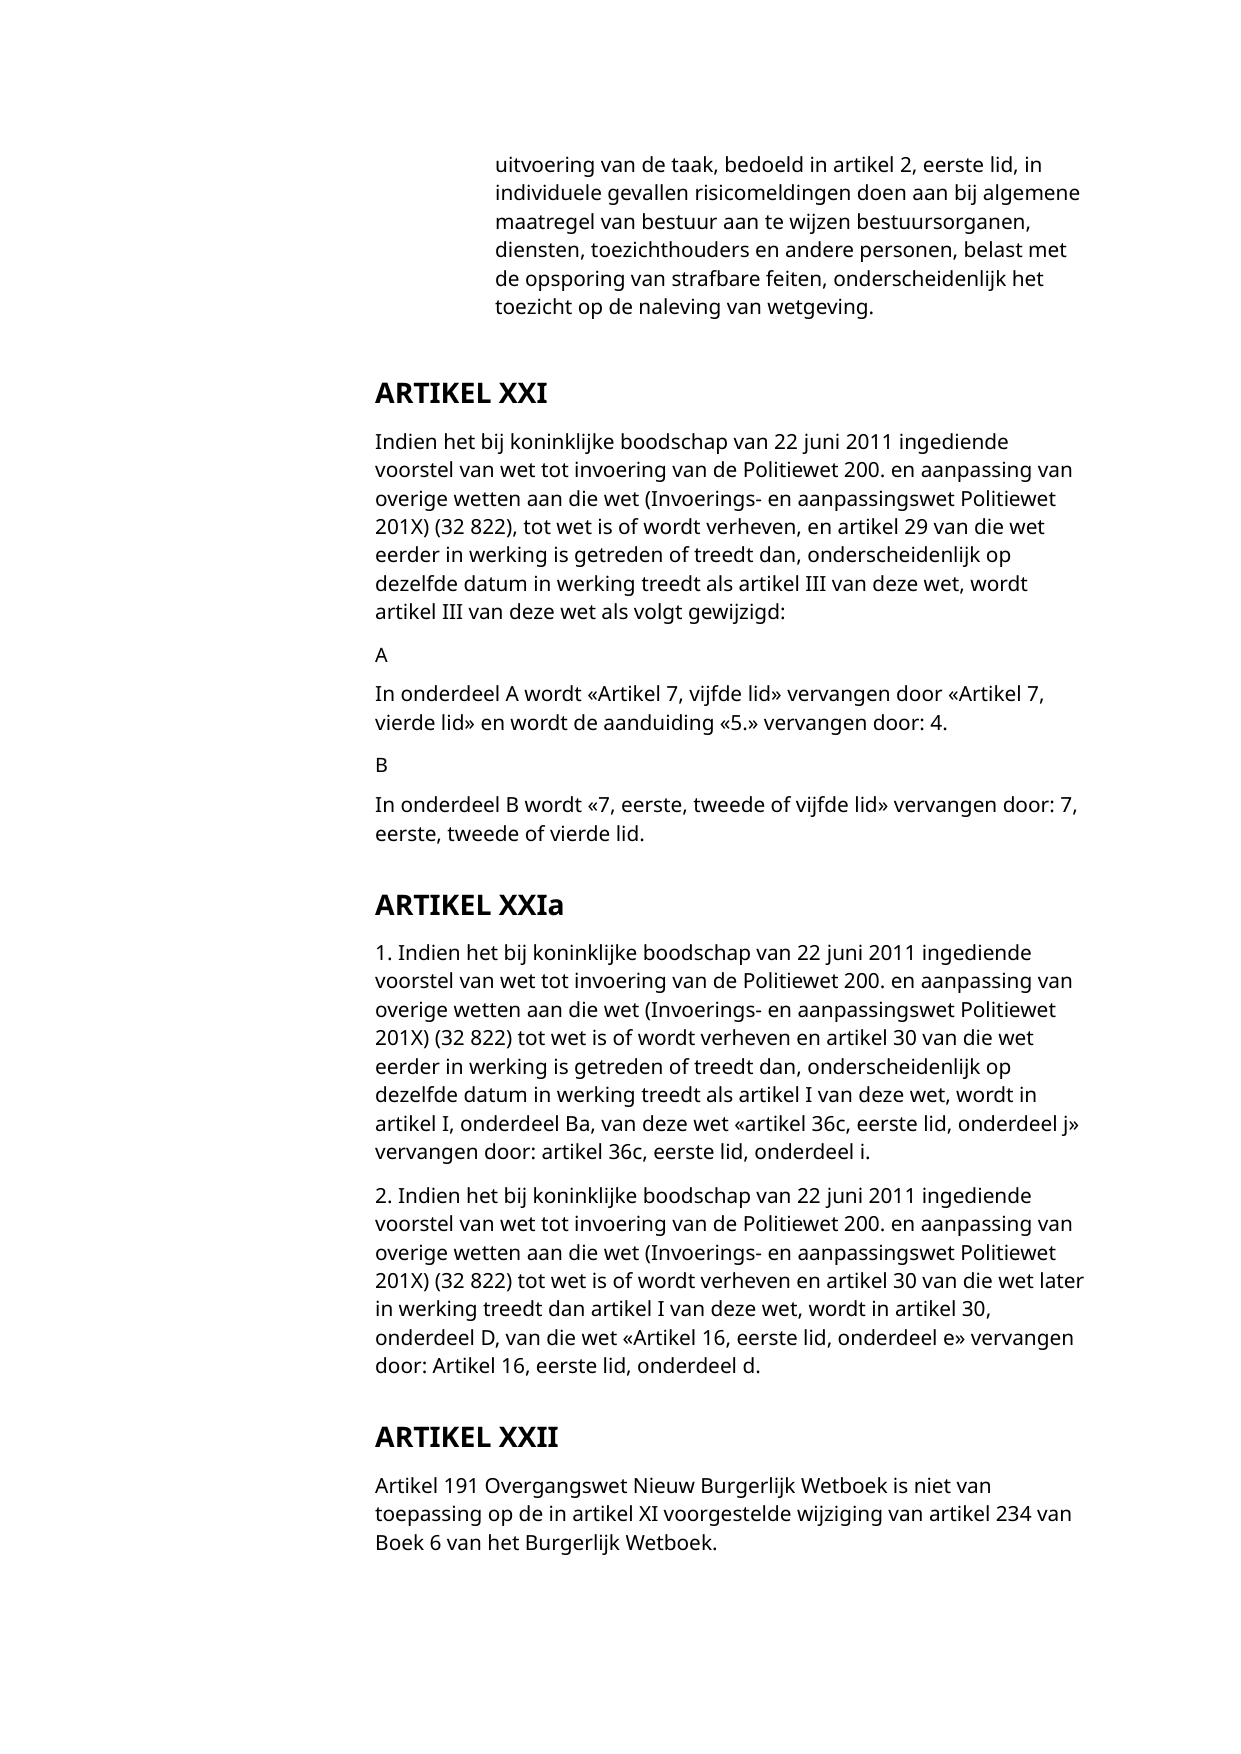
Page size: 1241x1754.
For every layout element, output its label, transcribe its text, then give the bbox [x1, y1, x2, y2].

text A [375, 641, 1090, 668]
text In onderdeel B wordt «7, eerste, tweede of vijfde lid» vervangen door: 7, eerste, tweede of vierde lid. [375, 790, 1090, 847]
list uitvoering van de taak, bedoeld in artikel 2, eerste lid, in individuele gevallen risicomeldingen doen aan bij algemene maatregel van bestuur aan te wijzen bestuursorganen, diensten, toezichthouders en andere personen, belast met de opsporing van strafbare feiten, onderscheidenlijk het toezicht op de naleving van wetgeving. [420, 150, 1090, 321]
text 2. Indien het bij koninklijke boodschap van 22 juni 2011 ingediende voorstel van wet tot invoering van de Politiewet 200. en aanpassing van overige wetten aan die wet (Invoerings- en aanpassingswet Politiewet 201X) (32 822) tot wet is of wordt verheven en artikel 30 van die wet later in werking treedt dan artikel I van deze wet, wordt in artikel 30, onderdeel D, van die wet «Artikel 16, eerste lid, onderdeel e» vervangen door: Artikel 16, eerste lid, onderdeel d. [375, 1181, 1090, 1380]
subtitle ARTIKEL XXIa [375, 884, 1090, 923]
text In onderdeel A wordt «Artikel 7, vijfde lid» vervangen door «Artikel 7, vierde lid» en wordt de aanduiding «5.» vervangen door: 4. [375, 679, 1090, 736]
subtitle ARTIKEL XXI [375, 373, 1090, 412]
text 1. Indien het bij koninklijke boodschap van 22 juni 2011 ingediende voorstel van wet tot invoering van de Politiewet 200. en aanpassing van overige wetten aan die wet (Invoerings- en aanpassingswet Politiewet 201X) (32 822) tot wet is of wordt verheven en artikel 30 van die wet eerder in werking is getreden of treedt dan, onderscheidenlijk op dezelfde datum in werking treedt als artikel I van deze wet, wordt in artikel I, onderdeel Ba, van deze wet «artikel 36c, eerste lid, onderdeel j» vervangen door: artikel 36c, eerste lid, onderdeel i. [375, 938, 1090, 1166]
text Indien het bij koninklijke boodschap van 22 juni 2011 ingediende voorstel van wet tot invoering van de Politiewet 200. en aanpassing van overige wetten aan die wet (Invoerings- en aanpassingswet Politiewet 201X) (32 822), tot wet is of wordt verheven, en artikel 29 van die wet eerder in werking is getreden of treedt dan, onderscheidenlijk op dezelfde datum in werking treedt als artikel III van deze wet, wordt artikel III van deze wet als volgt gewijzigd: [375, 427, 1090, 626]
text B [375, 751, 1090, 778]
text Artikel 191 Overgangswet Nieuw Burgerlijk Wetboek is niet van toepassing op de in artikel XI voorgestelde wijziging van artikel 234 van Boek 6 van het Burgerlijk Wetboek. [375, 1471, 1090, 1556]
subtitle ARTIKEL XXII [375, 1417, 1090, 1456]
